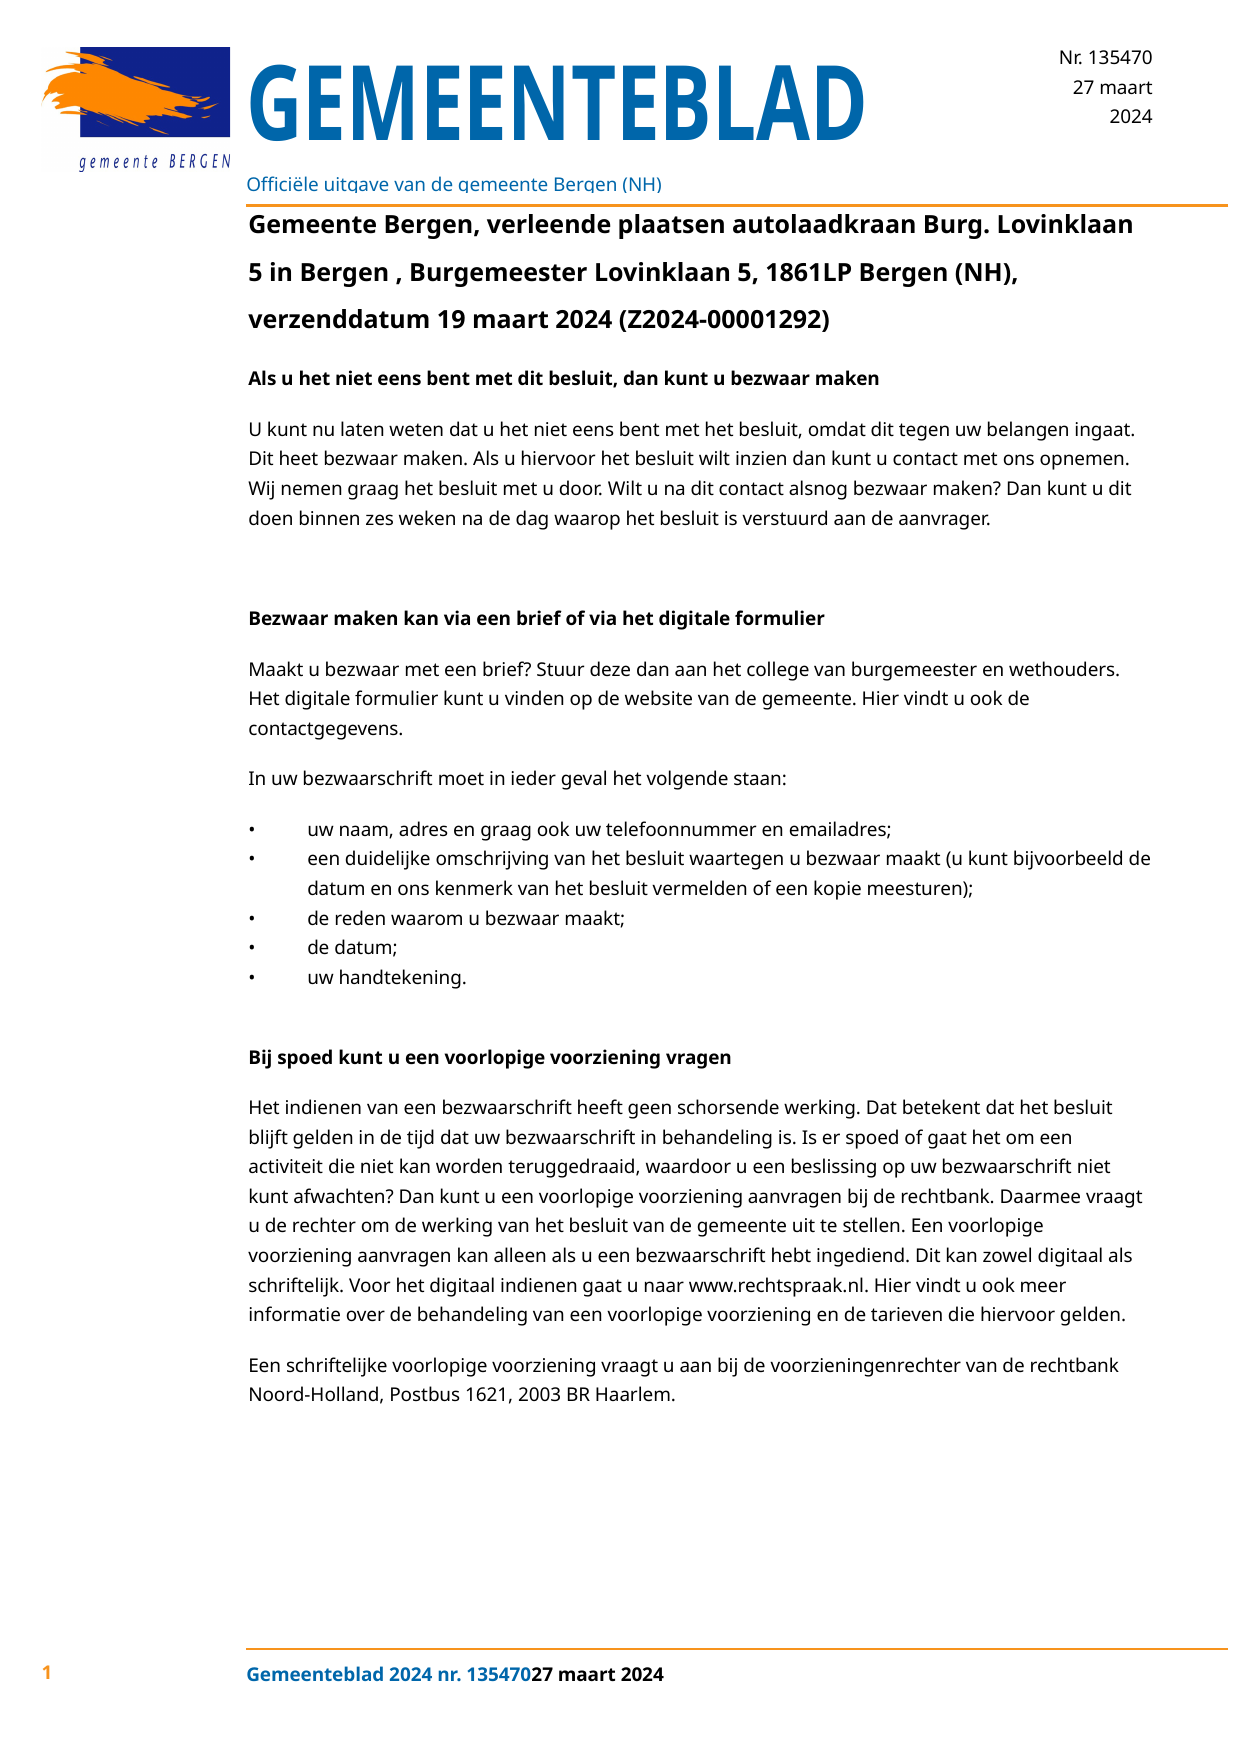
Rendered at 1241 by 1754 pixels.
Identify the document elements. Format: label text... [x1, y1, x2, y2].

list de reden waarom u bezwaar maakt; [248, 905, 1152, 930]
text Een schriftelijke voorlopige voorziening vraagt u aan bij de voorzieningenrechter van de rechtbank Noord-Holland, Postbus 1621, 2003 BR Haarlem. [248, 1352, 1152, 1407]
list de datum; [248, 934, 1152, 960]
text U kunt nu laten weten dat u het niet eens bent met het besluit, omdat dit tegen uw belangen ingaat. Dit heet bezwaar maken. Als u hiervoor het besluit wilt inzien dan kunt u contact met ons opnemen. Wij nemen graag het besluit met u door. Wilt u na dit contact alsnog bezwaar maken? Dan kunt u dit doen binnen zes weken na de dag waarop het besluit is verstuurd aan de aanvrager. [248, 416, 1152, 530]
text In uw bezwaarschrift moet in ieder geval het volgende staan: [248, 766, 1152, 791]
text Bezwaar maken kan via een brief of via het digitale formulier [248, 606, 1152, 631]
text Bij spoed kunt u een voorlopige voorziening vragen [248, 1044, 1152, 1069]
text Als u het niet eens bent met dit besluit, dan kunt u bezwaar maken [248, 366, 1152, 391]
picture [41, 47, 231, 172]
text Gemeente Bergen, verleende plaatsen autolaadkraan Burg. Lovinklaan 5 in Bergen , Burgemeester Lovinklaan 5, 1861LP Bergen (NH), verzenddatum 19 maart 2024 (Z2024-00001292) [248, 207, 1152, 336]
text Maakt u bezwaar met een brief? Stuur deze dan aan het college van burgemeester en wethouders. Het digitale formulier kunt u vinden op de website van de gemeente. Hier vindt u ook de contactgegevens. [248, 656, 1152, 741]
list een duidelijke omschrijving van het besluit waartegen u bezwaar maakt (u kunt bijvoorbeeld de datum en ons kenmerk van het besluit vermelden of een kopie meesturen); [248, 846, 1152, 901]
list uw naam, adres en graag ook uw telefoonnummer en emailadres; [248, 816, 1152, 842]
text Het indienen van een bezwaarschrift heeft geen schorsende werking. Dat betekent dat het besluit blijft gelden in de tijd dat uw bezwaarschrift in behandeling is. Is er spoed of gaat het om een activiteit die niet kan worden teruggedraaid, waardoor u een beslissing op uw bezwaarschrift niet kunt afwachten? Dan kunt u een voorlopige voorziening aanvragen bij de rechtbank. Daarmee vraagt u de rechter om de werking van het besluit van de gemeente uit te stellen. Een voorlopige voorziening aanvragen kan alleen als u een bezwaarschrift hebt ingediend. Dit kan zowel digitaal als schriftelijk. Voor het digitaal indienen gaat u naar www.rechtspraak.nl. Hier vindt u ook meer informatie over de behandeling van een voorlopige voorziening en de tarieven die hiervoor gelden. [248, 1094, 1152, 1327]
list uw handtekening. [248, 964, 1152, 989]
